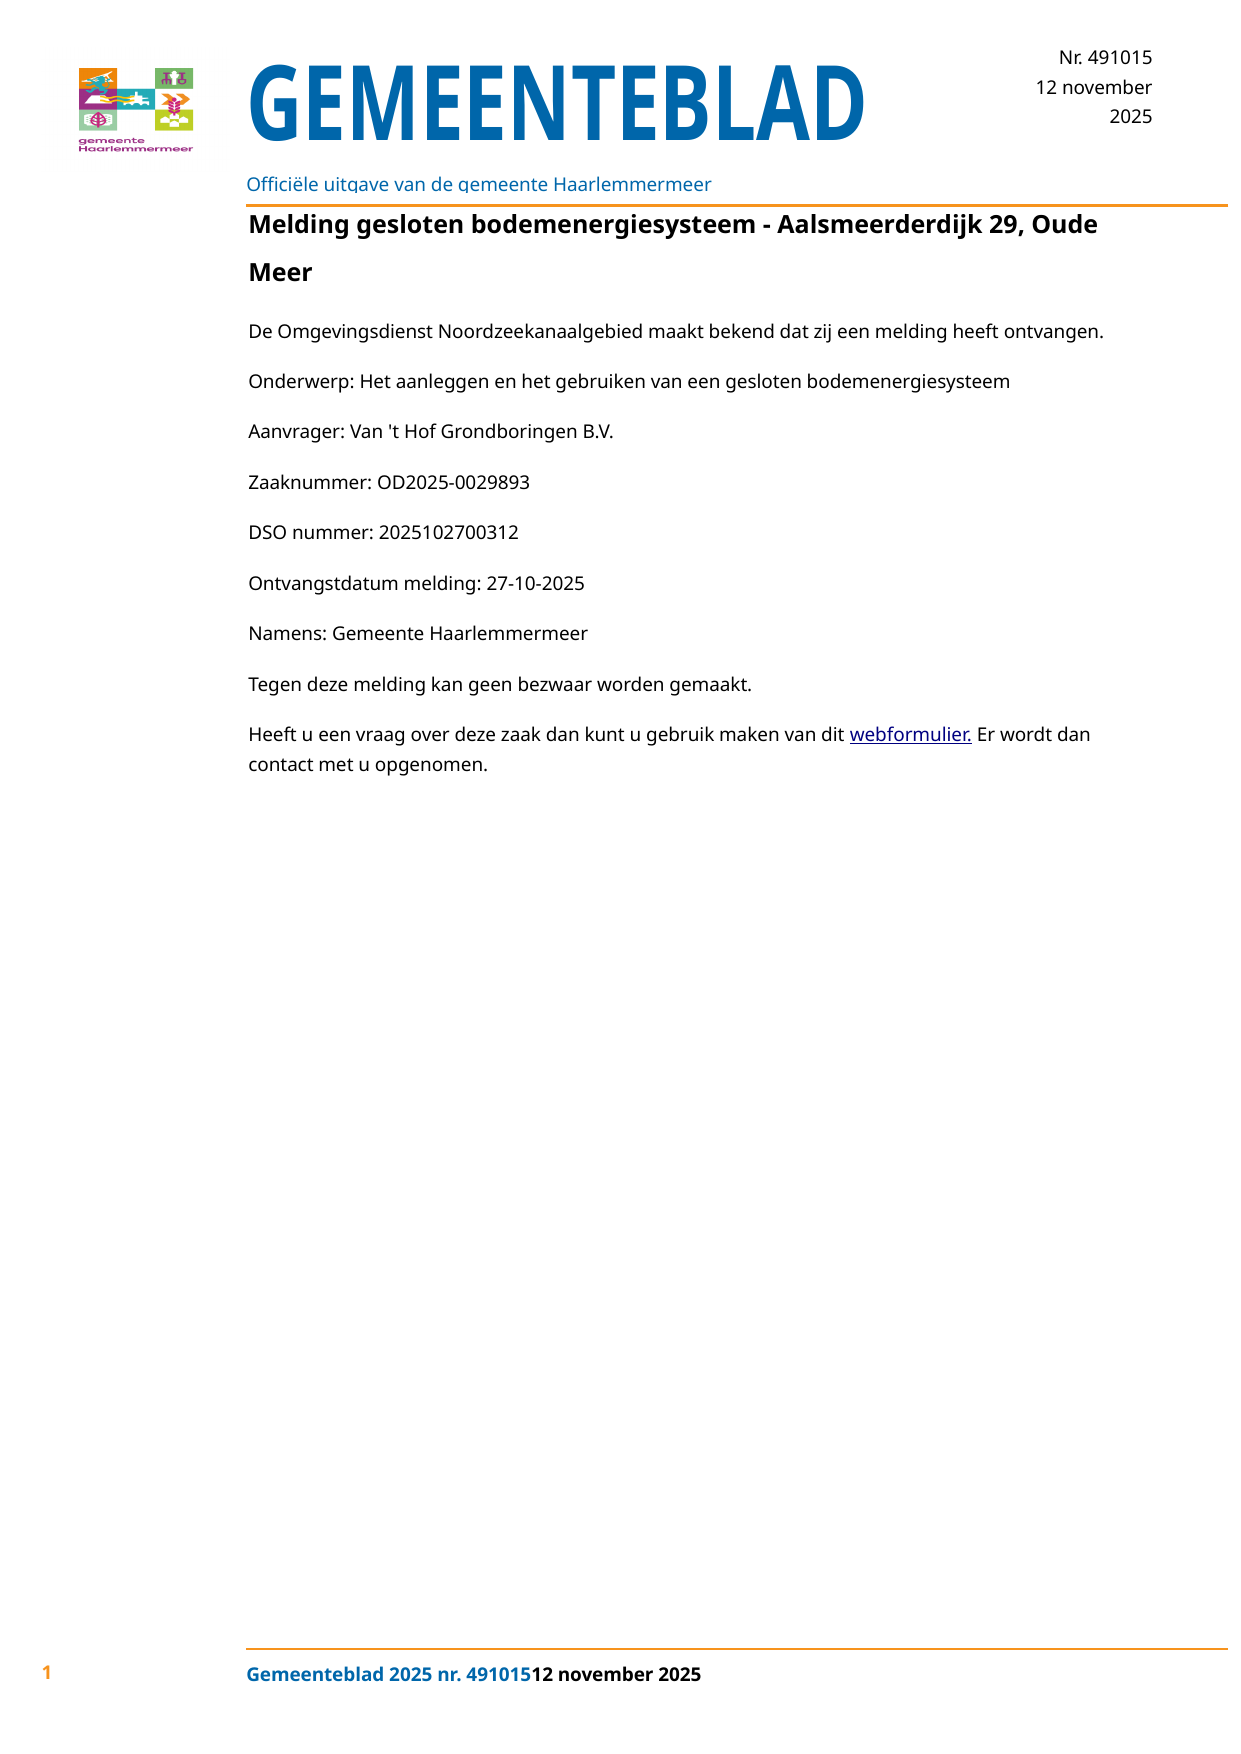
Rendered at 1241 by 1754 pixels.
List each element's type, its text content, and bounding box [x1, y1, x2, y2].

text Namens: Gemeente Haarlemmermeer [248, 620, 1152, 646]
text De Omgevingsdienst Noordzeekanaalgebied maakt bekend dat zij een melding heeft ontvangen. [248, 318, 1152, 344]
text Heeft u een vraag over deze zaak dan kunt u gebruik maken van dit webformulier. Er wordt dan contact met u opgenomen. [248, 721, 1152, 777]
text Zaaknummer: OD2025-0029893 [248, 469, 1152, 495]
text DSO nummer: 2025102700312 [248, 519, 1152, 545]
text Aanvrager: Van 't Hof Grondboringen B.V. [248, 419, 1152, 444]
text Melding gesloten bodemenergiesysteem - Aalsmeerderdijk 29, Oude Meer [248, 207, 1152, 288]
text Ontvangstdatum melding: 27-10-2025 [248, 570, 1152, 596]
text Tegen deze melding kan geen bezwaar worden gemaakt. [248, 671, 1152, 697]
text Onderwerp: Het aanleggen en het gebruiken van een gesloten bodemenergiesysteem [248, 368, 1152, 394]
picture [41, 47, 231, 172]
